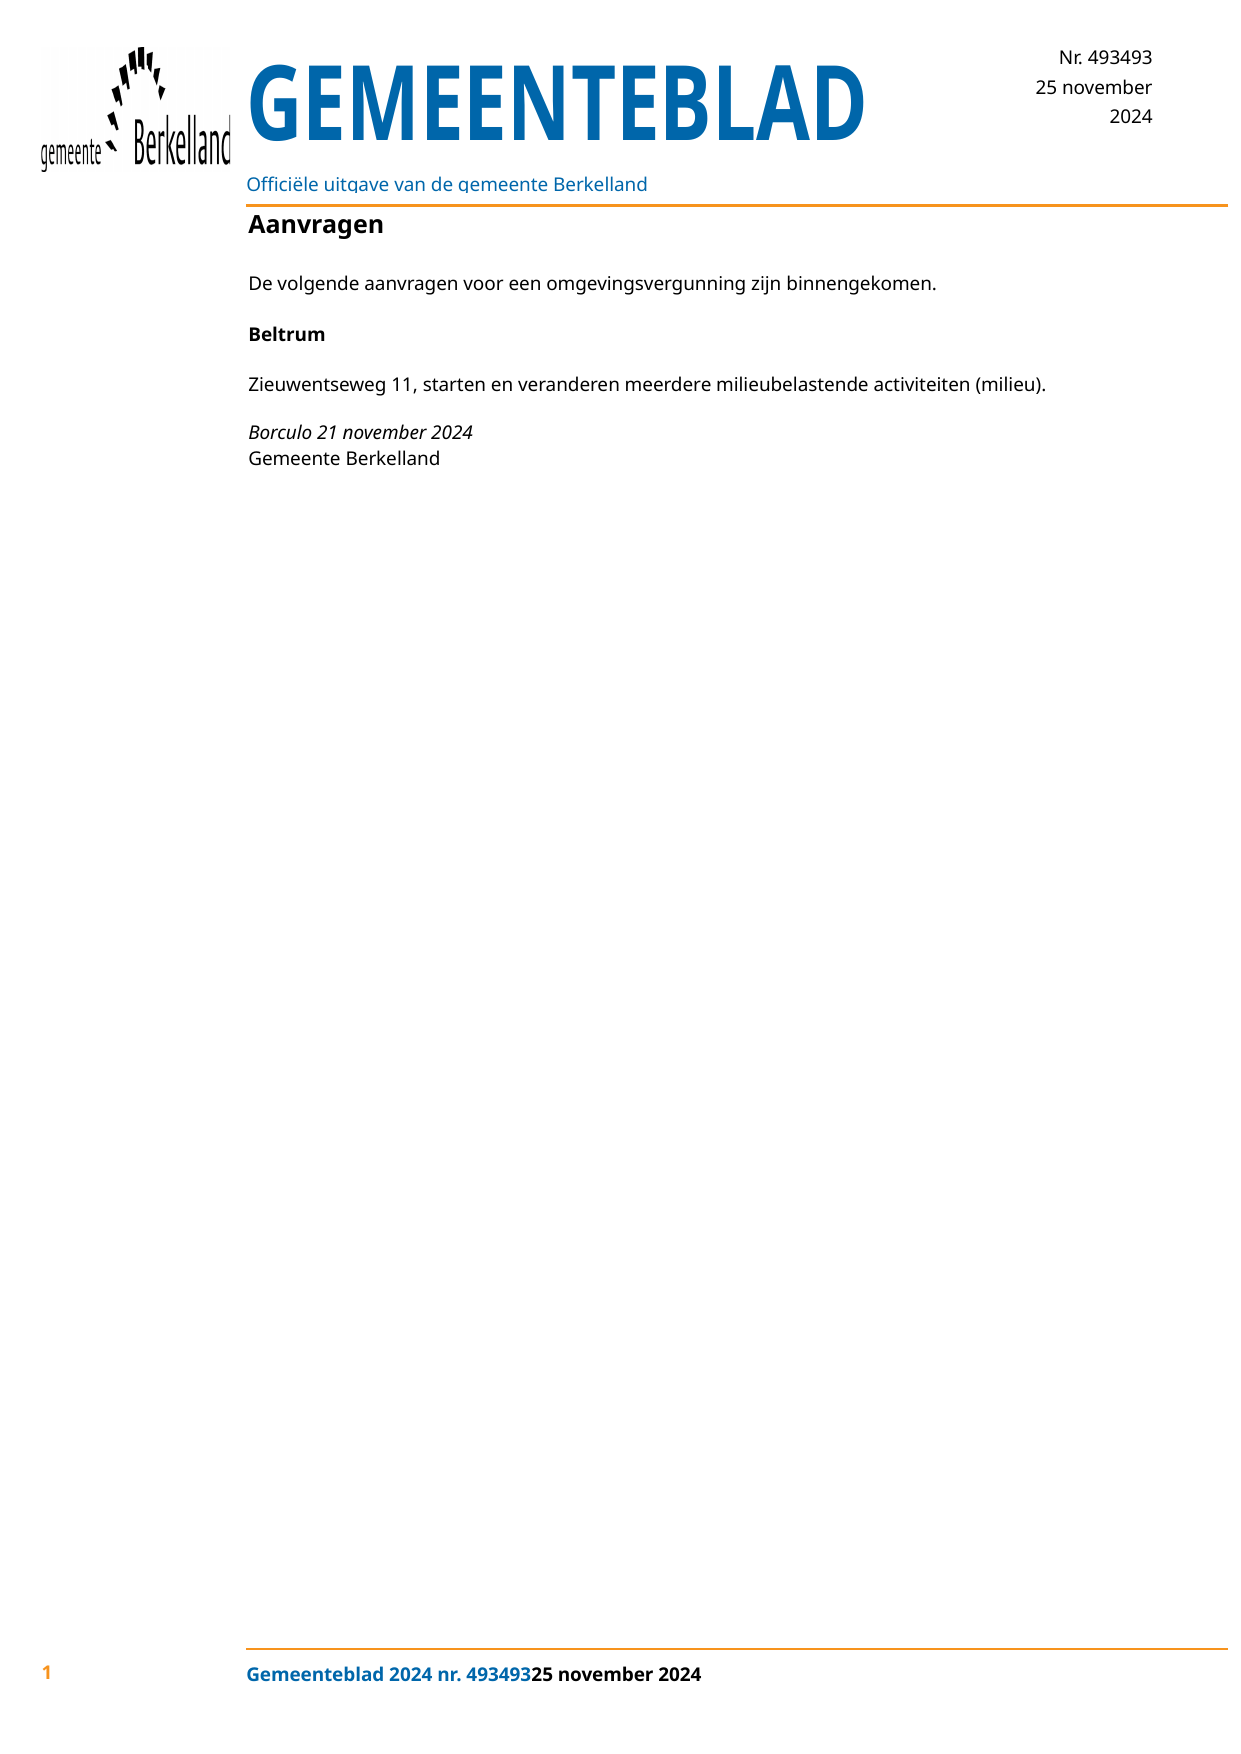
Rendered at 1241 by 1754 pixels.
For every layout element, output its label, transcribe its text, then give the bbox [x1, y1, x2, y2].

text Aanvragen [248, 207, 1152, 241]
text Zieuwentseweg 11, starten en veranderen meerdere milieubelastende activiteiten (milieu). [248, 371, 1152, 397]
picture [41, 47, 231, 172]
text De volgende aanvragen voor een omgevingsvergunning zijn binnengekomen. [248, 270, 1152, 296]
text Borculo 21 november 2024 [248, 419, 1152, 445]
text Beltrum [248, 321, 1152, 346]
text Gemeente Berkelland [248, 445, 1152, 470]
